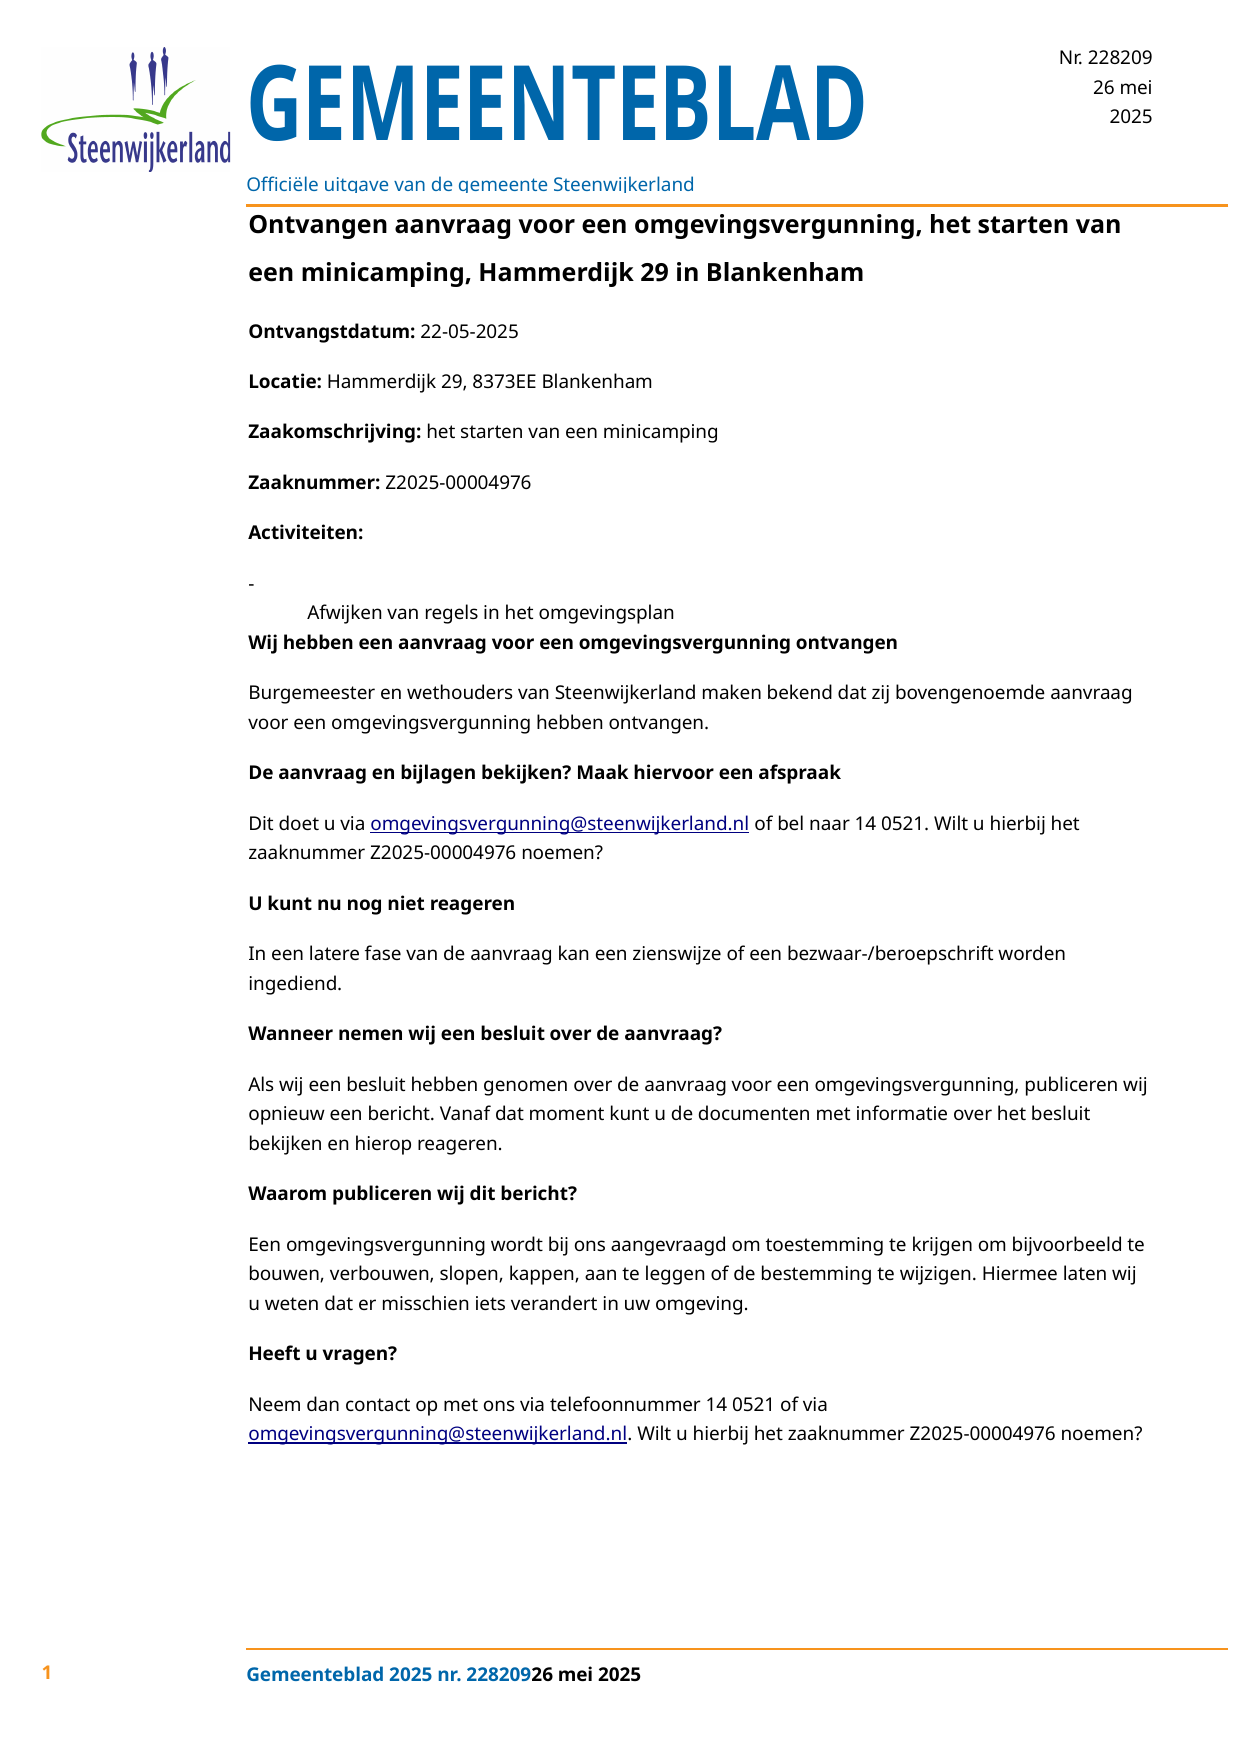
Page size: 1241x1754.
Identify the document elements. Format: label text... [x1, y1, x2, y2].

text De aanvraag en bijlagen bekijken? Maak hiervoor een afspraak [248, 759, 1152, 785]
text Neem dan contact op met ons via telefoonnummer 14 0521 of via omgevingsvergunning@steenwijkerland.nl. Wilt u hierbij het zaaknummer Z2025-00004976 noemen? [248, 1391, 1152, 1446]
text Ontvangstdatum: 22-05-2025 [248, 318, 1152, 344]
text Zaaknummer: Z2025-00004976 [248, 469, 1152, 495]
list Afwijken van regels in het omgevingsplan [248, 599, 1152, 625]
text Ontvangen aanvraag voor een omgevingsvergunning, het starten van een minicamping, Hammerdijk 29 in Blankenham [248, 207, 1152, 288]
text Dit doet u via omgevingsvergunning@steenwijkerland.nl of bel naar 14 0521. Wilt u hierbij het zaaknummer Z2025-00004976 noemen? [248, 810, 1152, 865]
text Activiteiten: [248, 519, 1152, 545]
text Waarom publiceren wij dit bericht? [248, 1180, 1152, 1206]
text Wanneer nemen wij een besluit over de aanvraag? [248, 1020, 1152, 1046]
text Wij hebben een aanvraag voor een omgevingsvergunning ontvangen [248, 629, 1152, 655]
text In een latere fase van de aanvraag kan een zienswijze of een bezwaar-/beroepschrift worden ingediend. [248, 940, 1152, 996]
text Als wij een besluit hebben genomen over de aanvraag voor een omgevingsvergunning, publiceren wij opnieuw een bericht. Vanaf dat moment kunt u de documenten met informatie over het besluit bekijken en hierop reageren. [248, 1071, 1152, 1156]
text Zaakomschrijving: het starten van een minicamping [248, 419, 1152, 444]
text Locatie: Hammerdijk 29, 8373EE Blankenham [248, 368, 1152, 394]
text Een omgevingsvergunning wordt bij ons aangevraagd om toestemming te krijgen om bijvoorbeeld te bouwen, verbouwen, slopen, kappen, aan te leggen of de bestemming te wijzigen. Hiermee laten wij u weten dat er misschien iets verandert in uw omgeving. [248, 1231, 1152, 1316]
text Heeft u vragen? [248, 1340, 1152, 1366]
picture [41, 47, 231, 172]
text U kunt nu nog niet reageren [248, 890, 1152, 916]
text Burgemeester en wethouders van Steenwijkerland maken bekend dat zij bovengenoemde aanvraag voor een omgevingsvergunning hebben ontvangen. [248, 679, 1152, 735]
